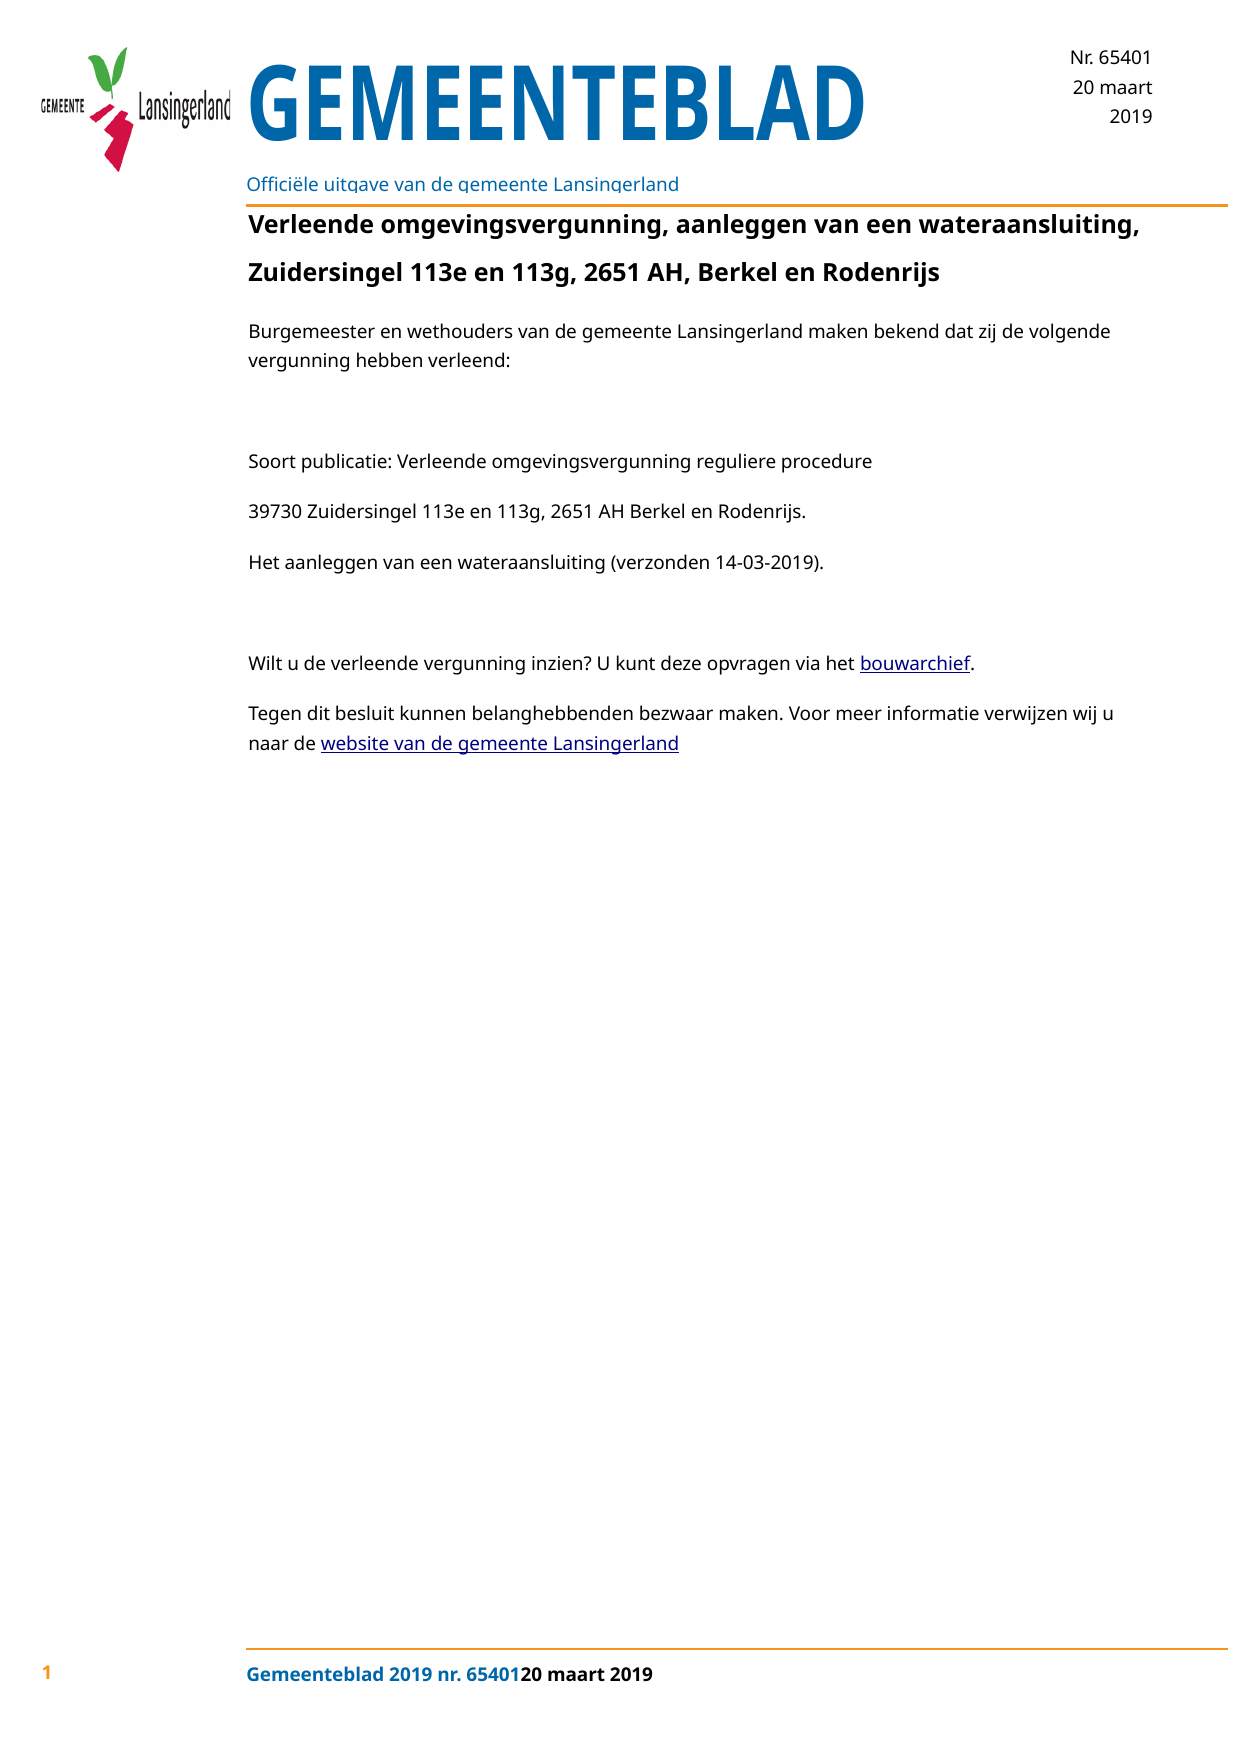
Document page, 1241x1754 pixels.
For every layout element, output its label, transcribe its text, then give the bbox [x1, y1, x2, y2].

text Verleende omgevingsvergunning, aanleggen van een wateraansluiting, Zuidersingel 113e en 113g, 2651 AH, Berkel en Rodenrijs [248, 207, 1152, 288]
text Het aanleggen van een wateraansluiting (verzonden 14-03-2019). [248, 549, 1152, 575]
text Burgemeester en wethouders van de gemeente Lansingerland maken bekend dat zij de volgende vergunning hebben verleend: [248, 318, 1152, 373]
text Wilt u de verleende vergunning inzien? U kunt deze opvragen via het bouwarchief. [248, 650, 1152, 676]
text 39730 Zuidersingel 113e en 113g, 2651 AH Berkel en Rodenrijs. [248, 499, 1152, 524]
text Tegen dit besluit kunnen belanghebbenden bezwaar maken. Voor meer informatie verwijzen wij u naar de website van de gemeente Lansingerland [248, 700, 1152, 756]
text Soort publicatie: Verleende omgevingsvergunning reguliere procedure [248, 448, 1152, 474]
picture [41, 47, 231, 172]
